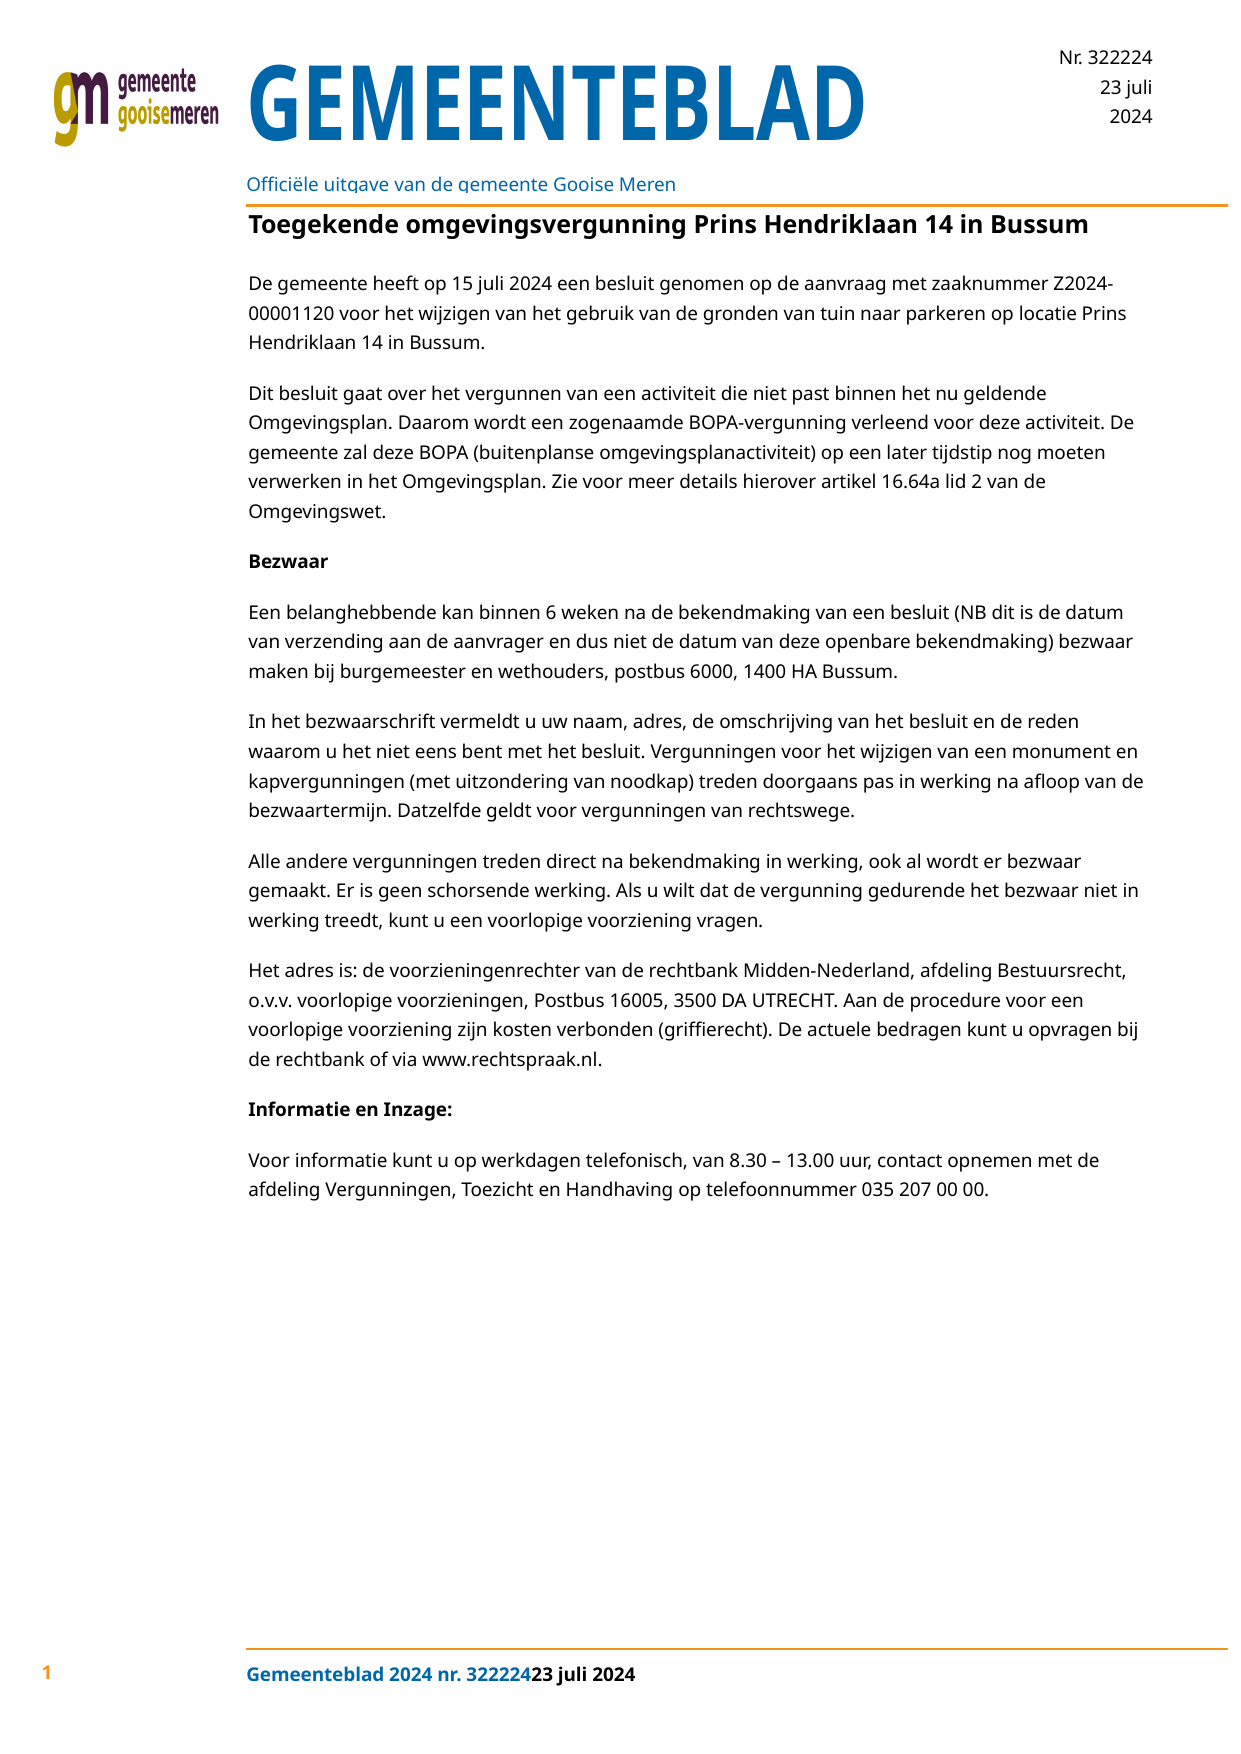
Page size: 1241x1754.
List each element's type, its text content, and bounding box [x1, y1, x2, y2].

text Voor informatie kunt u op werkdagen telefonisch, van 8.30 – 13.00 uur, contact opnemen met de afdeling Vergunningen, Toezicht en Handhaving op telefoonnummer 035 207 00 00. [248, 1147, 1152, 1202]
text Dit besluit gaat over het vergunnen van een activiteit die niet past binnen het nu geldende Omgevingsplan. Daarom wordt een zogenaamde BOPA-vergunning verleend voor deze activiteit. De gemeente zal deze BOPA (buitenplanse omgevingsplanactiviteit) op een later tijdstip nog moeten verwerken in het Omgevingsplan. Zie voor meer details hierover artikel 16.64a lid 2 van de Omgevingswet. [248, 380, 1152, 524]
text In het bezwaarschrift vermeldt u uw naam, adres, de omschrijving van het besluit en de reden waarom u het niet eens bent met het besluit. Vergunningen voor het wijzigen van een monument en kapvergunningen (met uitzondering van noodkap) treden doorgaans pas in werking na afloop van de bezwaartermijn. Datzelfde geldt voor vergunningen van rechtswege. [248, 709, 1152, 823]
text De gemeente heeft op 15 juli 2024 een besluit genomen op de aanvraag met zaaknummer Z2024-00001120 voor het wijzigen van het gebruik van de gronden van tuin naar parkeren op locatie Prins Hendriklaan 14 in Bussum. [248, 270, 1152, 355]
text Het adres is: de voorzieningenrechter van de rechtbank Midden-Nederland, afdeling Bestuursrecht, o.v.v. voorlopige voorzieningen, Postbus 16005, 3500 DA UTRECHT. Aan de procedure voor een voorlopige voorziening zijn kosten verbonden (griffierecht). De actuele bedragen kunt u opvragen bij de rechtbank of via www.rechtspraak.nl. [248, 957, 1152, 1072]
text Alle andere vergunningen treden direct na bekendmaking in werking, ook al wordt er bezwaar gemaakt. Er is geen schorsende werking. Als u wilt dat de vergunning gedurende het bezwaar niet in werking treedt, kunt u een voorlopige voorziening vragen. [248, 848, 1152, 933]
picture [41, 47, 231, 172]
text Toegekende omgevingsvergunning Prins Hendriklaan 14 in Bussum [248, 207, 1152, 241]
text Bezwaar [248, 549, 1152, 574]
text Informatie en Inzage: [248, 1097, 1152, 1122]
text Een belanghebbende kan binnen 6 weken na de bekendmaking van een besluit (NB dit is de datum van verzending aan de aanvrager en dus niet de datum van deze openbare bekendmaking) bezwaar maken bij burgemeester en wethouders, postbus 6000, 1400 HA Bussum. [248, 599, 1152, 684]
